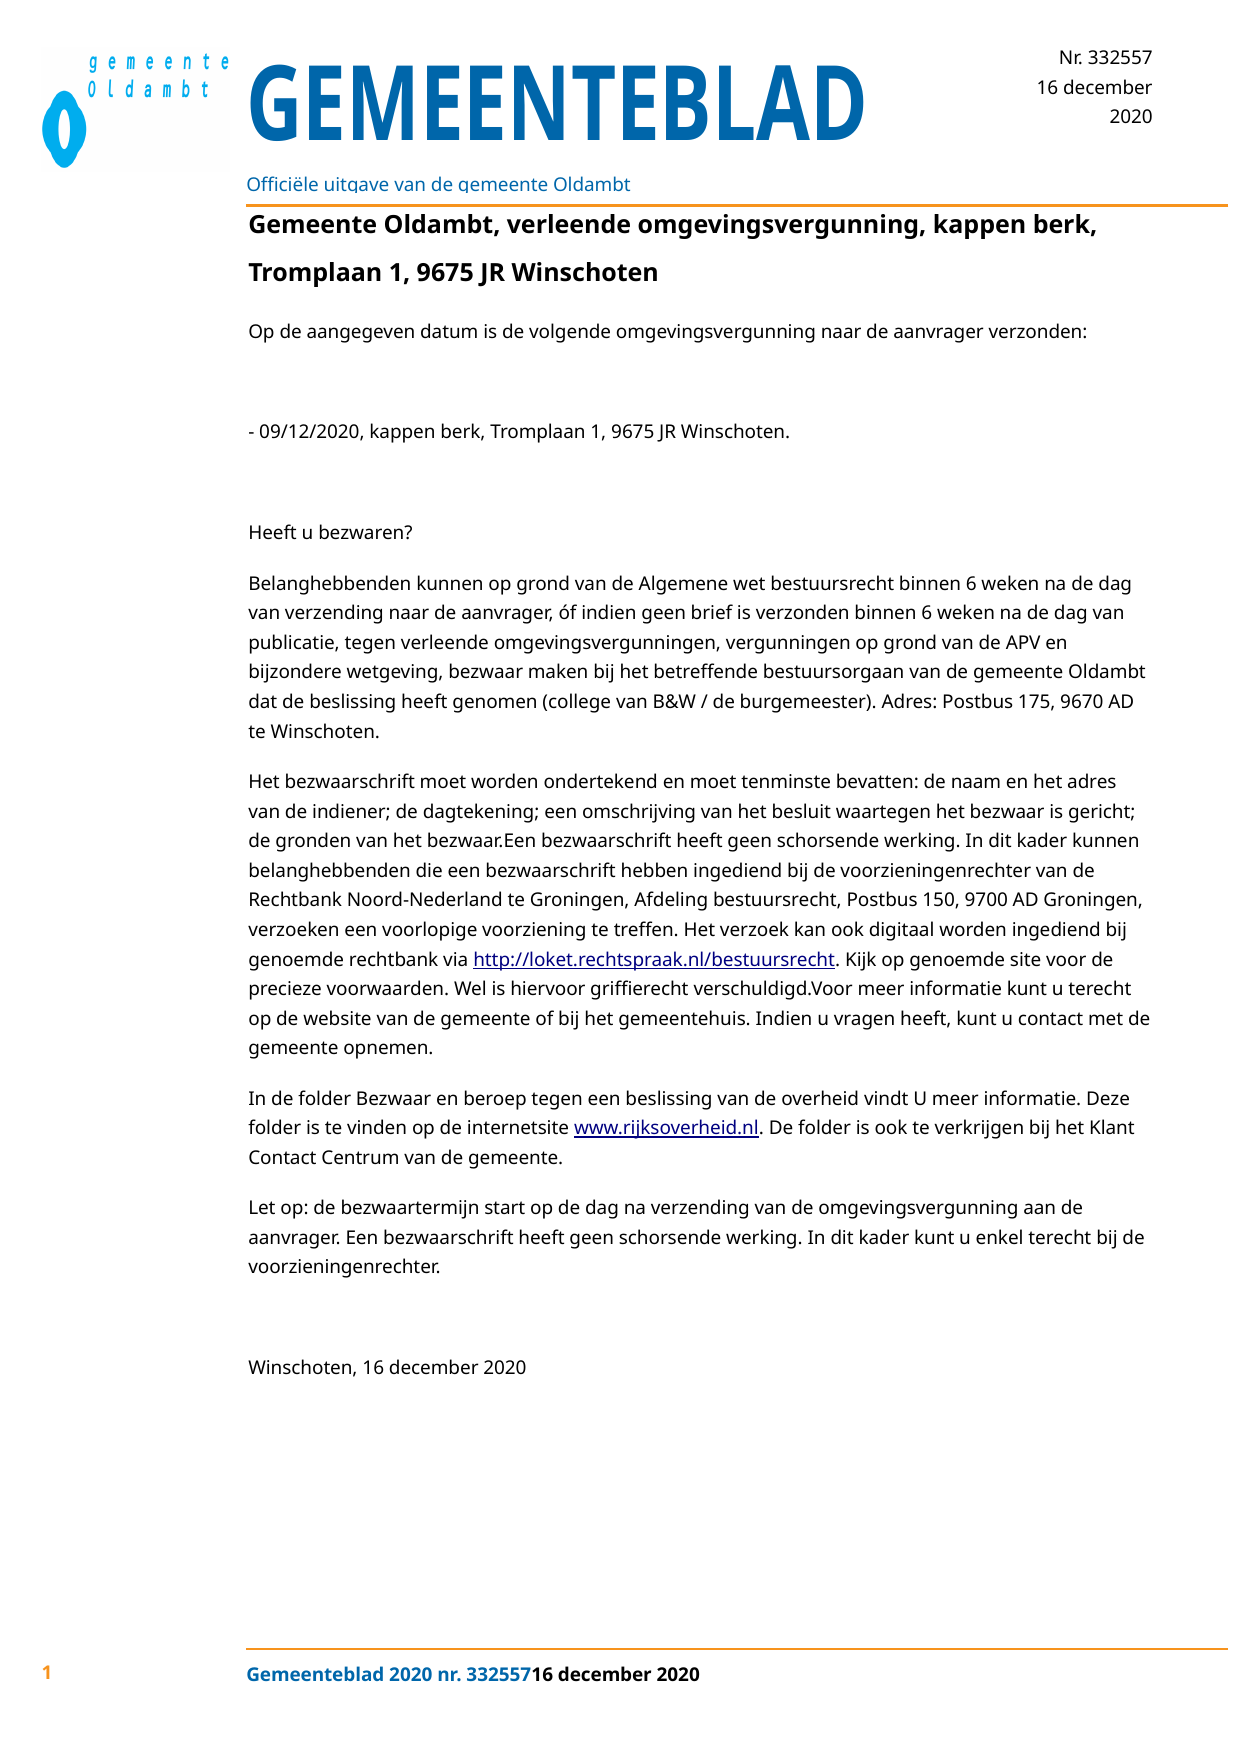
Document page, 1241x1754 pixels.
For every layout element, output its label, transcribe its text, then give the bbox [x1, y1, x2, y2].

text Heeft u bezwaren? [248, 519, 1152, 545]
text Belanghebbenden kunnen op grond van de Algemene wet bestuursrecht binnen 6 weken na de dag van verzending naar de aanvrager, óf indien geen brief is verzonden binnen 6 weken na de dag van publicatie, tegen verleende omgevingsvergunningen, vergunningen op grond van de APV en bijzondere wetgeving, bezwaar maken bij het betreffende bestuursorgaan van de gemeente Oldambt dat de beslissing heeft genomen (college van B&W / de burgemeester). Adres: Postbus 175, 9670 AD te Winschoten. [248, 570, 1152, 744]
text Winschoten, 16 december 2020 [248, 1354, 1152, 1380]
text Gemeente Oldambt, verleende omgevingsvergunning, kappen berk, Tromplaan 1, 9675 JR Winschoten [248, 207, 1152, 288]
text - 09/12/2020, kappen berk, Tromplaan 1, 9675 JR Winschoten. [248, 419, 1152, 444]
text Let op: de bezwaartermijn start op de dag na verzending van de omgevingsvergunning aan de aanvrager. Een bezwaarschrift heeft geen schorsende werking. In dit kader kunt u enkel terecht bij de voorzieningenrechter. [248, 1194, 1152, 1279]
text Het bezwaarschrift moet worden ondertekend en moet tenminste bevatten: de naam en het adres van de indiener; de dagtekening; een omschrijving van het besluit waartegen het bezwaar is gericht; de gronden van het bezwaar.Een bezwaarschrift heeft geen schorsende werking. In dit kader kunnen belanghebbenden die een bezwaarschrift hebben ingediend bij de voorzieningenrechter van de Rechtbank Noord-Nederland te Groningen, Afdeling bestuursrecht, Postbus 150, 9700 AD Groningen, verzoeken een voorlopige voorziening te treffen. Het verzoek kan ook digitaal worden ingediend bij genoemde rechtbank via http://loket.rechtspraak.nl/bestuursrecht. Kijk op genoemde site voor de precieze voorwaarden. Wel is hiervoor griffierecht verschuldigd.Voor meer informatie kunt u terecht op de website van de gemeente of bij het gemeentehuis. Indien u vragen heeft, kunt u contact met de gemeente opnemen. [248, 768, 1152, 1060]
text In de folder Bezwaar en beroep tegen een beslissing van de overheid vindt U meer informatie. Deze folder is te vinden op de internetsite www.rijksoverheid.nl. De folder is ook te verkrijgen bij het Klant Contact Centrum van de gemeente. [248, 1085, 1152, 1170]
text Op de aangegeven datum is de volgende omgevingsvergunning naar de aanvrager verzonden: [248, 318, 1152, 344]
picture [41, 47, 231, 172]
